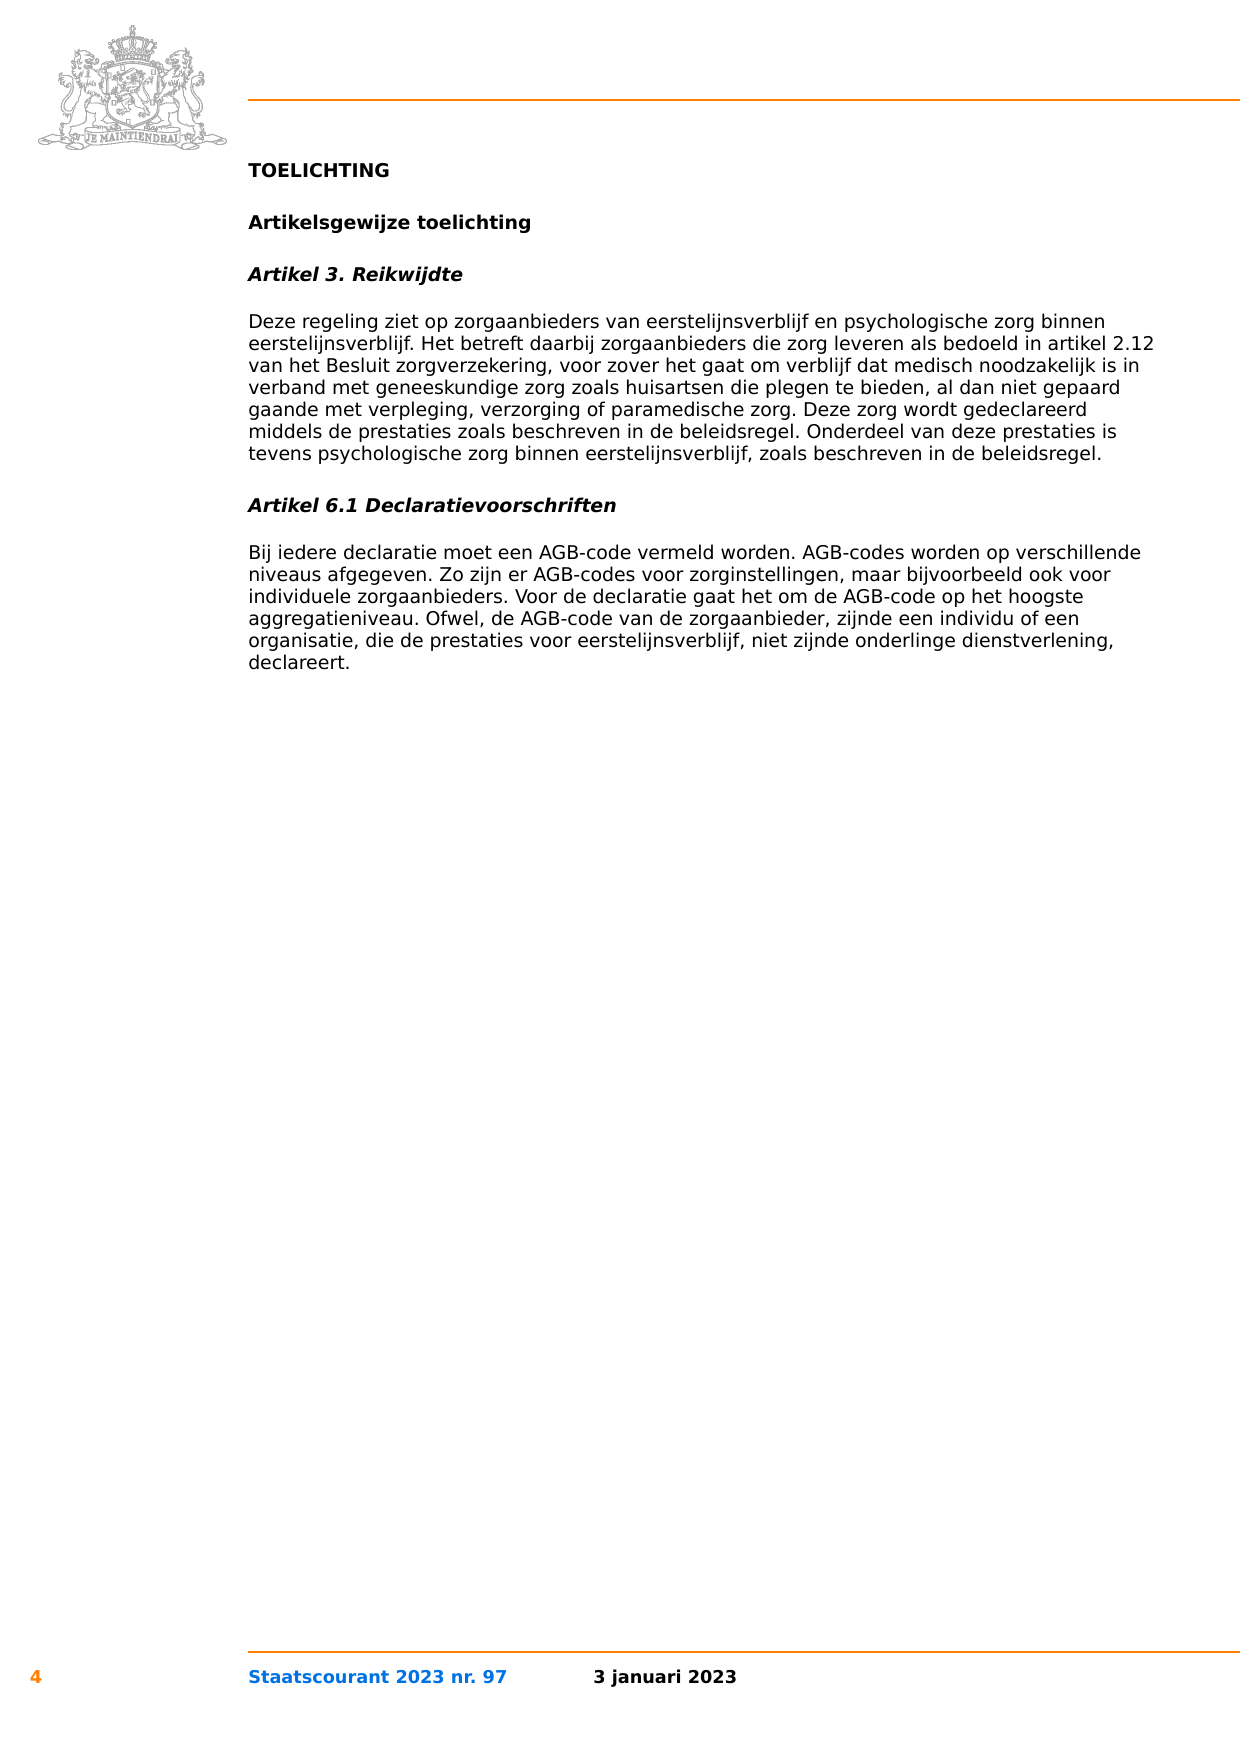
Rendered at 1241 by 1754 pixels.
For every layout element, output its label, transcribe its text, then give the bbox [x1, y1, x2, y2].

subtitle Artikelsgewijze toelichting [248, 212, 1163, 234]
subtitle Artikel 3. Reikwijdte [248, 264, 1163, 286]
picture [38, 25, 227, 150]
text Bij iedere declaratie moet een AGB-code vermeld worden. AGB-codes worden op verschillende niveaus afgegeven. Zo zijn er AGB-codes voor zorginstellingen, maar bijvoorbeeld ook voor individuele zorgaanbieders. Voor de declaratie gaat het om de AGB-code op het hoogste aggregatieniveau. Ofwel, de AGB-code van de zorgaanbieder, zijnde een individu of een organisatie, die de prestaties voor eerstelijnsverblijf, niet zijnde onderlinge dienstverlening, declareert. [248, 542, 1163, 673]
text Deze regeling ziet op zorgaanbieders van eerstelijnsverblijf en psychologische zorg binnen eerstelijnsverblijf. Het betreft daarbij zorgaanbieders die zorg leveren als bedoeld in artikel 2.12 van het Besluit zorgverzekering, voor zover het gaat om verblijf dat medisch noodzakelijk is in verband met geneeskundige zorg zoals huisartsen die plegen te bieden, al dan niet gepaard gaande met verpleging, verzorging of paramedische zorg. Deze zorg wordt gedeclareerd middels de prestaties zoals beschreven in de beleidsregel. Onderdeel van deze prestaties is tevens psychologische zorg binnen eerstelijnsverblijf, zoals beschreven in de beleidsregel. [248, 311, 1163, 465]
subtitle TOELICHTING [248, 160, 1163, 182]
subtitle Artikel 6.1 Declaratievoorschriften [248, 495, 1163, 517]
